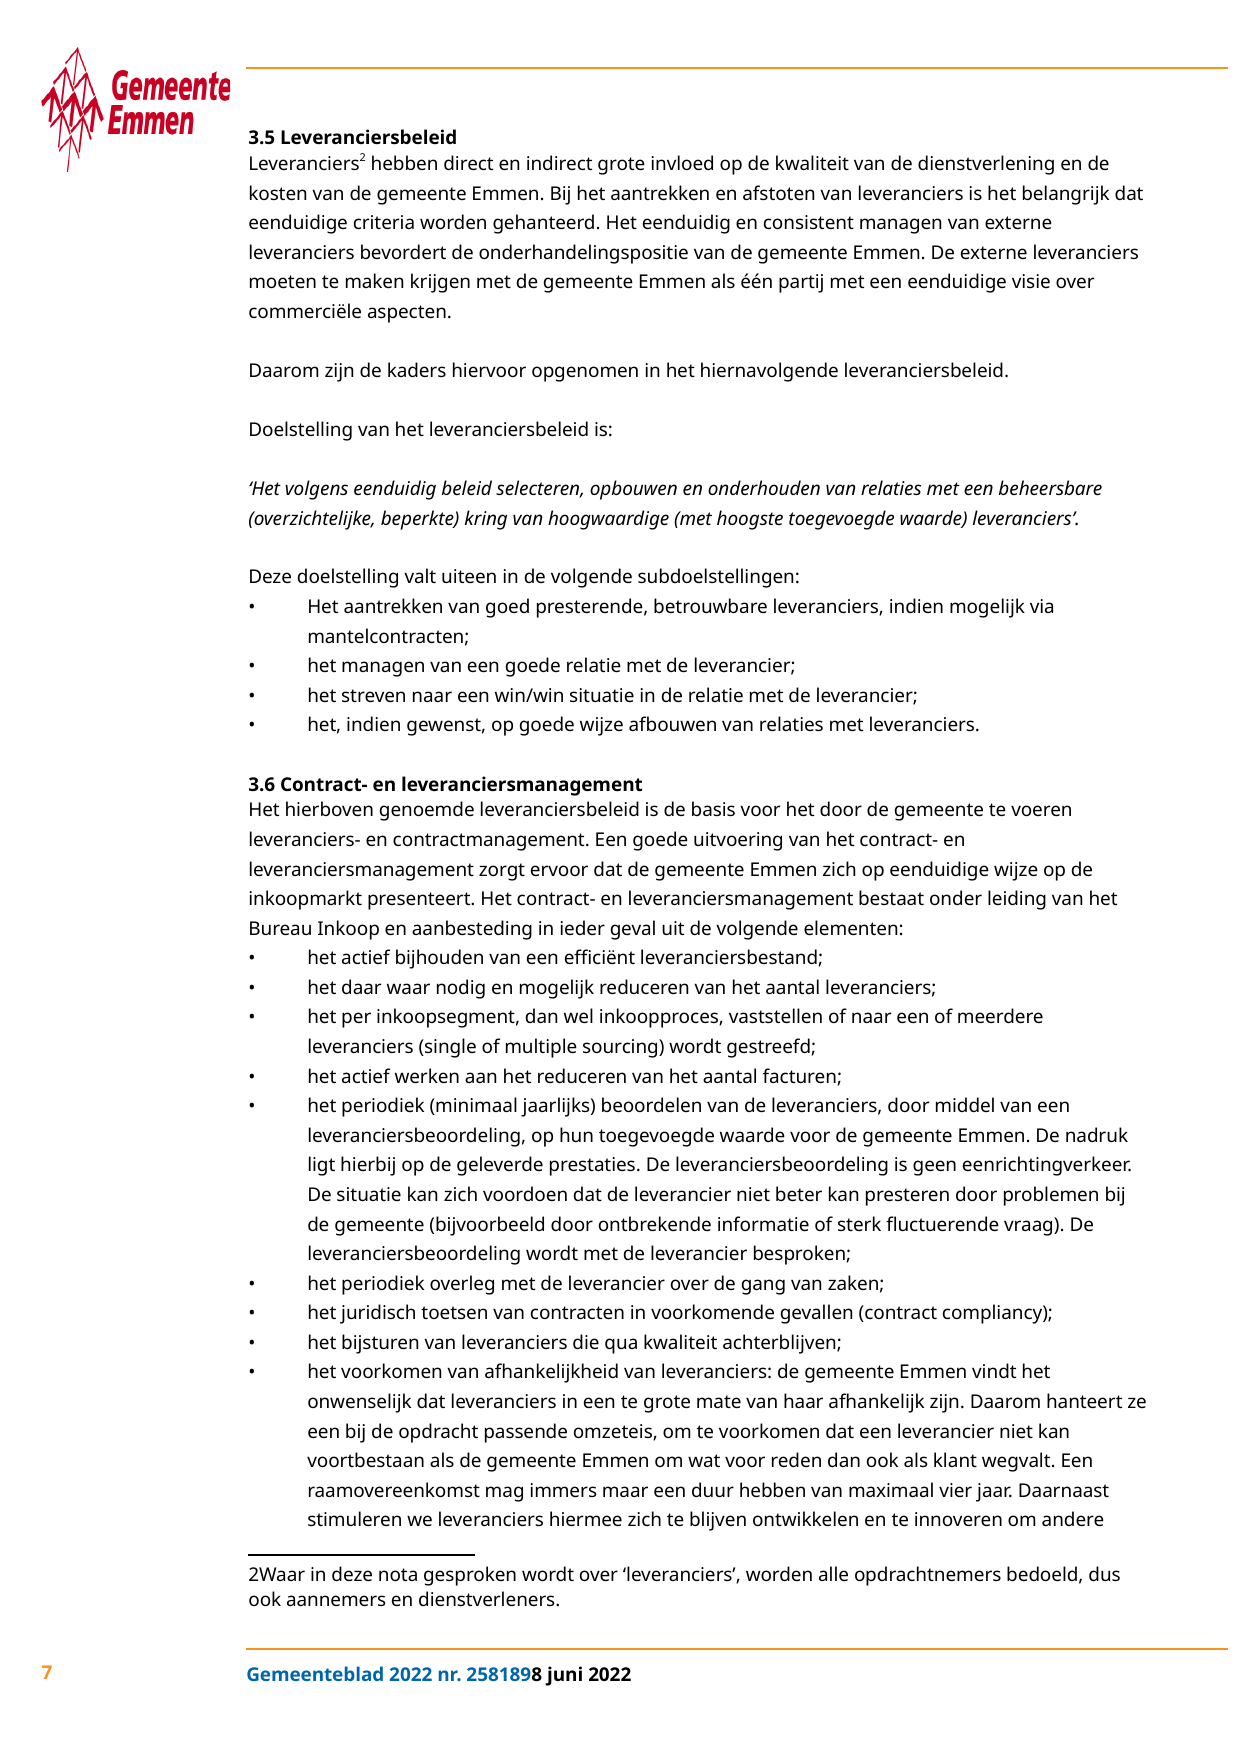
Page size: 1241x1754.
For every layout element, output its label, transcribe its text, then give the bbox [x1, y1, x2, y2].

list het juridisch toetsen van contracten in voorkomende gevallen (contract compliancy); [248, 1299, 1152, 1325]
list het periodiek (minimaal jaarlijks) beoordelen van de leveranciers, door middel van een leveranciersbeoordeling, op hun toegevoegde waarde voor de gemeente Emmen. De nadruk ligt hierbij op de geleverde prestaties. De leveranciersbeoordeling is geen eenrichtingverkeer. De situatie kan zich voordoen dat de leverancier niet beter kan presteren door problemen bij de gemeente (bijvoorbeeld door ontbrekende informatie of sterk fluctuerende vraag). De leveranciersbeoordeling wordt met de leverancier besproken; [248, 1092, 1152, 1266]
text Het hierboven genoemde leveranciersbeleid is de basis voor het door de gemeente te voeren leveranciers- en contractmanagement. Een goede uitvoering van het contract- en leveranciersmanagement zorgt ervoor dat de gemeente Emmen zich op eenduidige wijze op de inkoopmarkt presenteert. Het contract- en leveranciersmanagement bestaat onder leiding van het Bureau Inkoop en aanbesteding in ieder geval uit de volgende elementen: [248, 797, 1152, 941]
text Doelstelling van het leveranciersbeleid is: [248, 416, 1152, 442]
list het bijsturen van leveranciers die qua kwaliteit achterblijven; [248, 1329, 1152, 1355]
list Het aantrekken van goed presterende, betrouwbare leveranciers, indien mogelijk via mantelcontracten; [248, 593, 1152, 649]
text Deze doelstelling valt uiteen in de volgende subdoelstellingen: [248, 564, 1152, 589]
list het per inkoopsegment, dan wel inkoopproces, vaststellen of naar een of meerdere leveranciers (single of multiple sourcing) wordt gestreefd; [248, 1004, 1152, 1059]
text 3.5 Leveranciersbeleid [248, 124, 1152, 150]
list het managen van een goede relatie met de leverancier; [248, 652, 1152, 678]
text Daarom zijn de kaders hiervoor opgenomen in het hiernavolgende leveranciersbeleid. [248, 357, 1152, 383]
list het daar waar nodig en mogelijk reduceren van het aantal leveranciers; [248, 974, 1152, 1000]
picture [41, 47, 231, 172]
list het streven naar een win/win situatie in de relatie met de leverancier; [248, 682, 1152, 708]
table_header ‘Het volgens eenduidig beleid selecteren, opbouwen en onderhouden van relaties met een beheersbare (overzichtelijke, beperkte) kring van hoogwaardige (met hoogste toegevoegde waarde) leveranciers’. [248, 476, 1152, 531]
text 3.6 Contract- en leveranciersmanagement [248, 771, 1152, 797]
text Leveranciers hebben direct en indirect grote invloed op de kwaliteit van de dienstverlening en de kosten van de gemeente Emmen. Bij het aantrekken en afstoten van leveranciers is het belangrijk dat eenduidige criteria worden gehanteerd. Het eenduidig en consistent managen van externe leveranciers bevordert de onderhandelingspositie van de gemeente Emmen. De externe leveranciers moeten te maken krijgen met de gemeente Emmen als één partij met een eenduidige visie over commerciële aspecten. [248, 150, 1152, 324]
text Waar in deze nota gesproken wordt over ‘leveranciers’, worden alle opdrachtnemers bedoeld, dus ook aannemers en dienstverleners. [248, 1561, 1152, 1612]
list het voorkomen van afhankelijkheid van leveranciers: de gemeente Emmen vindt het onwenselijk dat leveranciers in een te grote mate van haar afhankelijk zijn. Daarom hanteert ze een bij de opdracht passende omzeteis, om te voorkomen dat een leverancier niet kan voortbestaan als de gemeente Emmen om wat voor reden dan ook als klant wegvalt. Een raamovereenkomst mag immers maar een duur hebben van maximaal vier jaar. Daarnaast stimuleren we leveranciers hiermee zich te blijven ontwikkelen en te innoveren om andere [248, 1359, 1152, 1532]
list het actief bijhouden van een efficiënt leveranciersbestand; [248, 944, 1152, 970]
list het periodiek overleg met de leverancier over de gang van zaken; [248, 1270, 1152, 1296]
list het actief werken aan het reduceren van het aantal facturen; [248, 1063, 1152, 1088]
list het, indien gewenst, op goede wijze afbouwen van relaties met leveranciers. [248, 712, 1152, 737]
